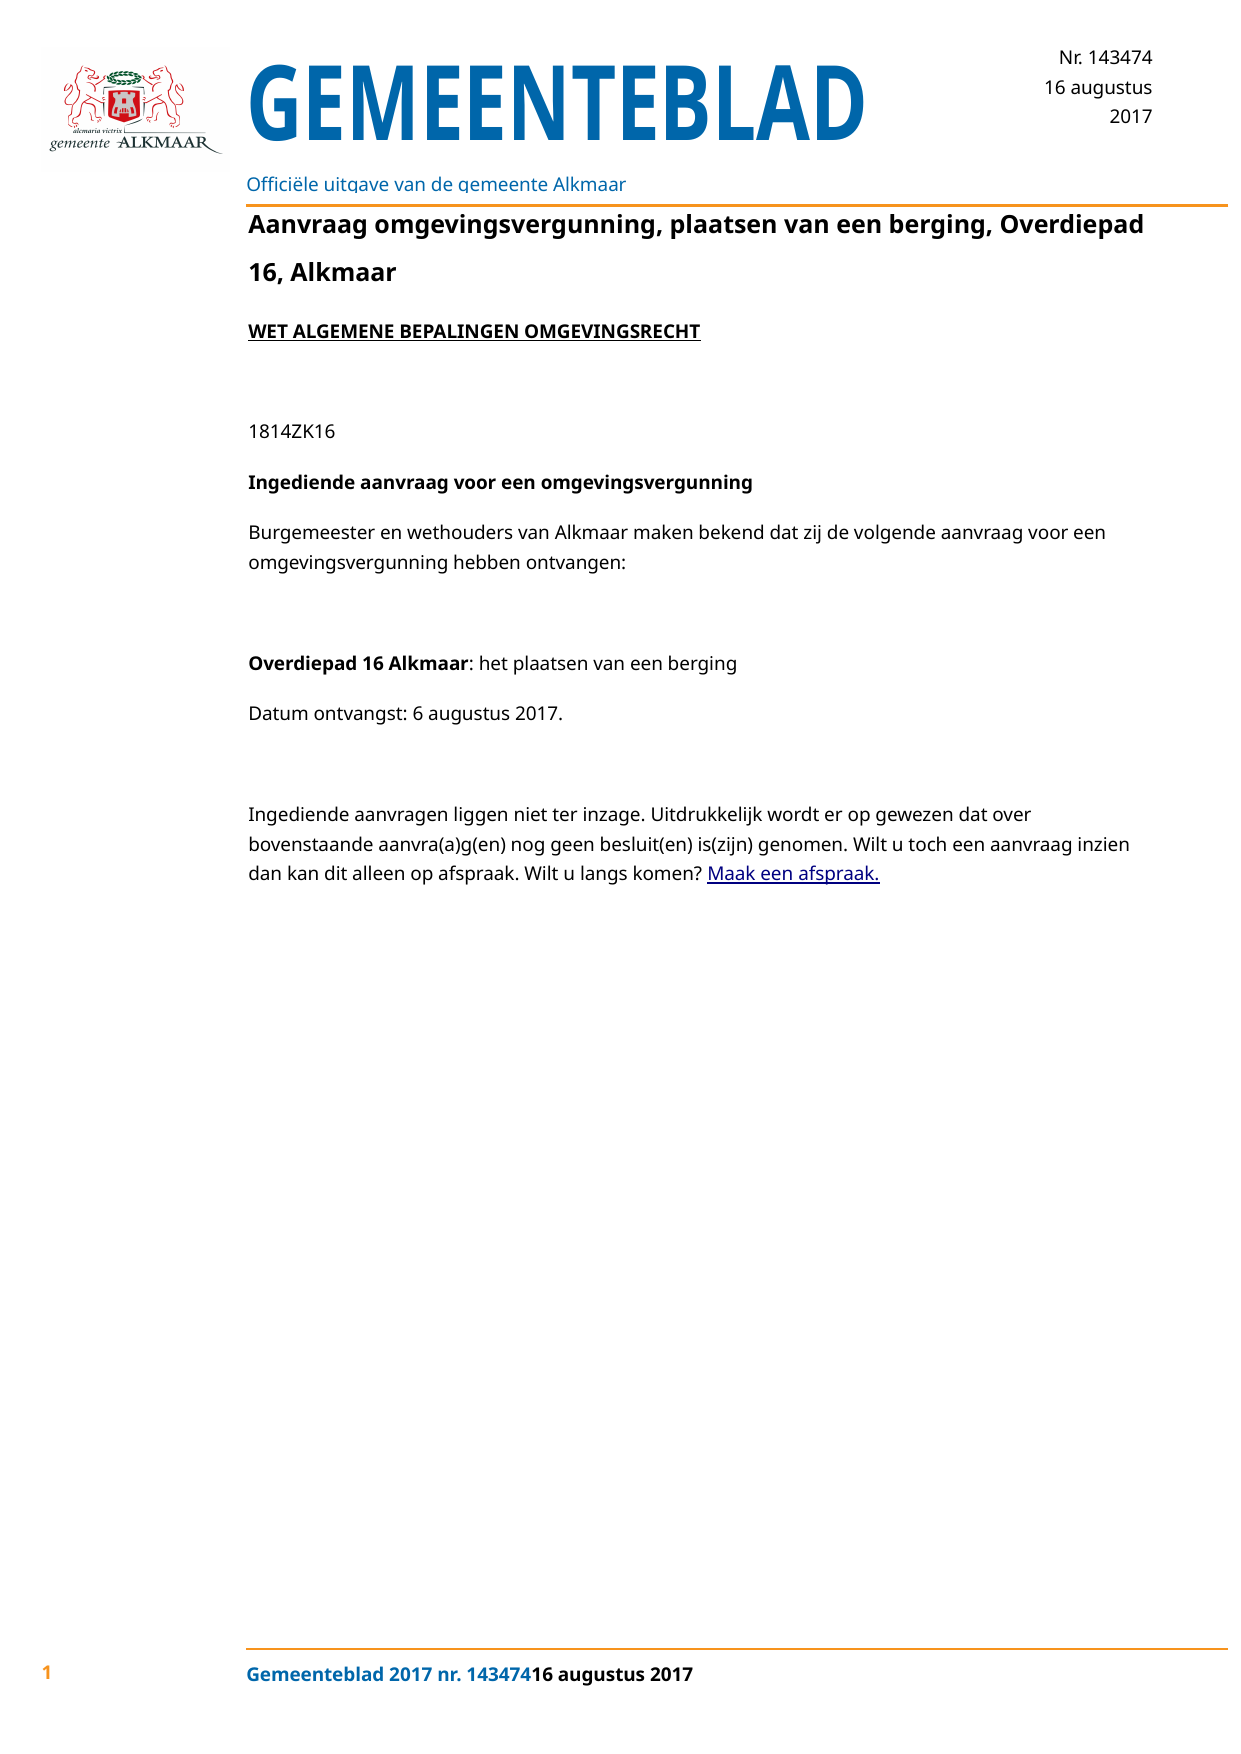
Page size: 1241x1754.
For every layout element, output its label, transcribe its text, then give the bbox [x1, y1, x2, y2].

text WET ALGEMENE BEPALINGEN OMGEVINGSRECHT [248, 318, 1152, 344]
picture [41, 47, 231, 172]
text Ingediende aanvragen liggen niet ter inzage. Uitdrukkelijk wordt er op gewezen dat over bovenstaande aanvra(a)g(en) nog geen besluit(en) is(zijn) genomen. Wilt u toch een aanvraag inzien dan kan dit alleen op afspraak. Wilt u langs komen? Maak een afspraak. [248, 801, 1152, 886]
text Ingediende aanvraag voor een omgevingsvergunning [248, 469, 1152, 495]
text Overdiepad 16 Alkmaar: het plaatsen van een berging [248, 650, 1152, 676]
text Burgemeester en wethouders van Alkmaar maken bekend dat zij de volgende aanvraag voor een omgevingsvergunning hebben ontvangen: [248, 519, 1152, 575]
text Aanvraag omgevingsvergunning, plaatsen van een berging, Overdiepad 16, Alkmaar [248, 207, 1152, 288]
text 1814ZK16 [248, 419, 1152, 444]
text Datum ontvangst: 6 augustus 2017. [248, 700, 1152, 726]
